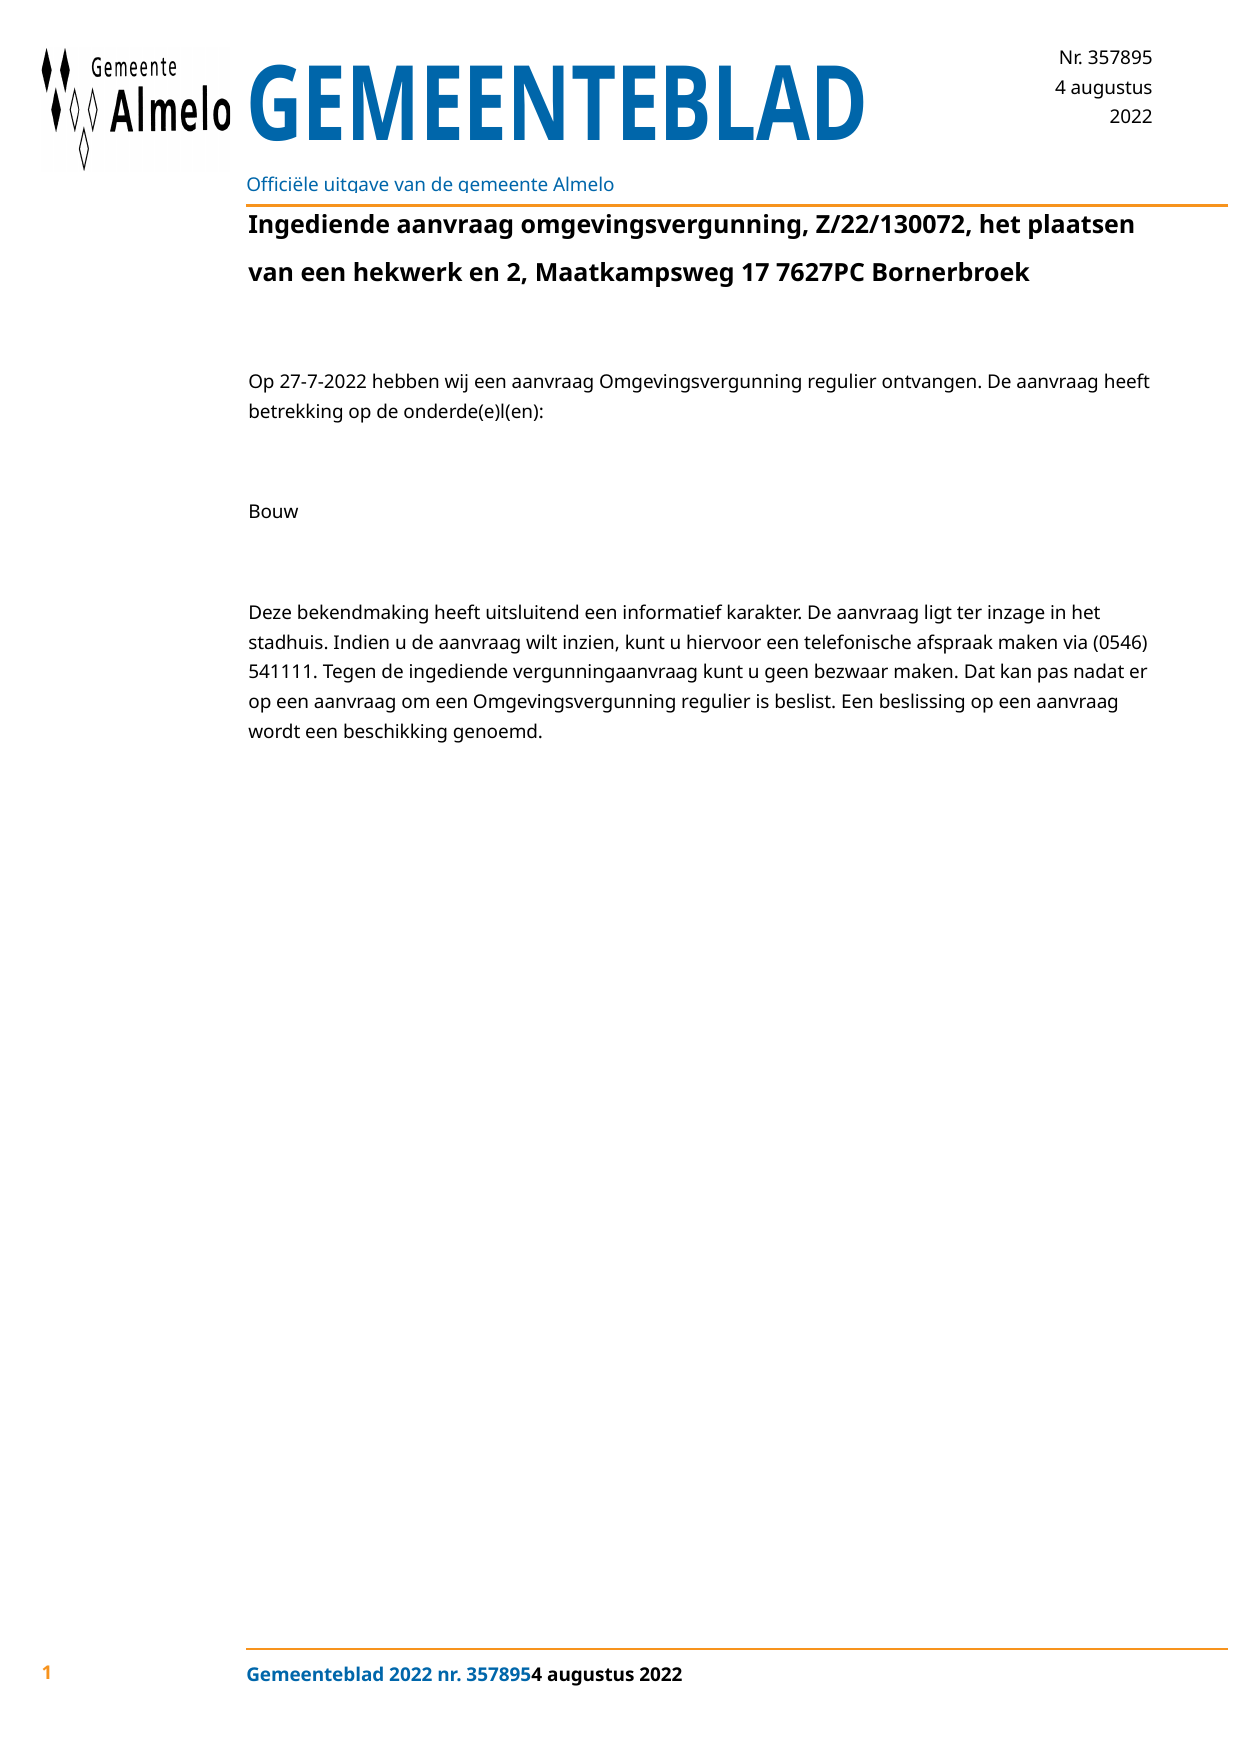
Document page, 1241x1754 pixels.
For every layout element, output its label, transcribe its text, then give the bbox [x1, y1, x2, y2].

picture [41, 47, 231, 172]
text Bouw [248, 499, 1152, 524]
text Deze bekendmaking heeft uitsluitend een informatief karakter. De aanvraag ligt ter inzage in het stadhuis. Indien u de aanvraag wilt inzien, kunt u hiervoor een telefonische afspraak maken via (0546) 541111. Tegen de ingediende vergunningaanvraag kunt u geen bezwaar maken. Dat kan pas nadat er op een aanvraag om een Omgevingsvergunning regulier is beslist. Een beslissing op een aanvraag wordt een beschikking genoemd. [248, 599, 1152, 744]
text Ingediende aanvraag omgevingsvergunning, Z/22/130072, het plaatsen van een hekwerk en 2, Maatkampsweg 17 7627PC Bornerbroek [248, 207, 1152, 288]
text Op 27-7-2022 hebben wij een aanvraag Omgevingsvergunning regulier ontvangen. De aanvraag heeft betrekking op de onderde(e)l(en): [248, 368, 1152, 424]
